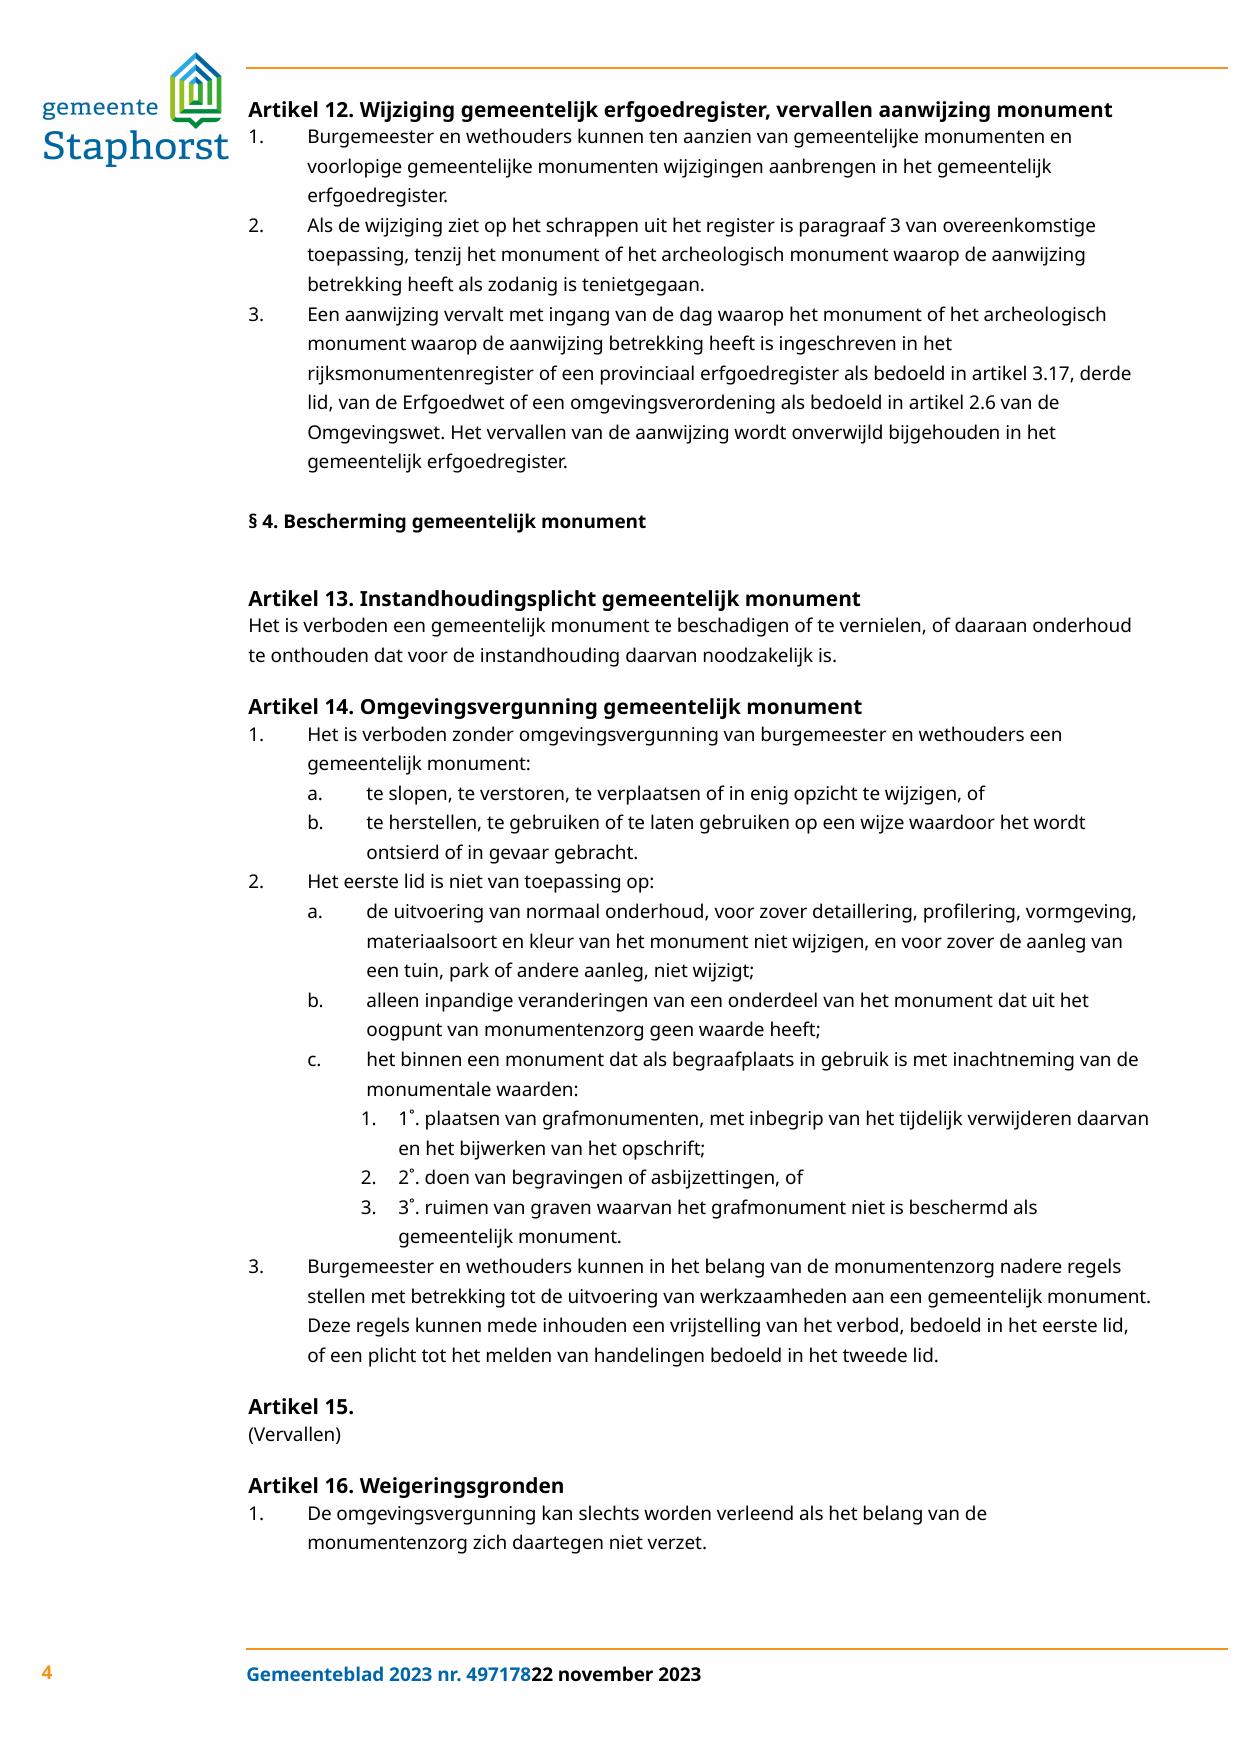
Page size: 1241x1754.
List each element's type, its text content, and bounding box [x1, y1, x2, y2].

list 3˚. ruimen van graven waarvan het grafmonument niet is beschermd als gemeentelijk monument. [361, 1194, 1152, 1249]
list 2˚. doen van begravingen of asbijzettingen, of [361, 1164, 1152, 1190]
text Artikel 12. Wijziging gemeentelijk erfgoedregister, vervallen aanwijzing monument [248, 95, 1152, 123]
text Artikel 15. [248, 1392, 1152, 1421]
list de uitvoering van normaal onderhoud, voor zover detaillering, profilering, vormgeving, materiaalsoort en kleur van het monument niet wijzigen, en voor zover de aanleg van een tuin, park of andere aanleg, niet wijzigt; [307, 898, 1152, 983]
text Het is verboden een gemeentelijk monument te beschadigen of te vernielen, of daaraan onderhoud te onthouden dat voor de instandhouding daarvan noodzakelijk is. [248, 612, 1152, 668]
picture [41, 47, 231, 172]
text Artikel 13. Instandhoudingsplicht gemeentelijk monument [248, 584, 1152, 612]
list te slopen, te verstoren, te verplaatsen of in enig opzicht te wijzigen, of [307, 780, 1152, 806]
list het binnen een monument dat als begraafplaats in gebruik is met inachtneming van de monumentale waarden: [307, 1046, 1152, 1102]
list Een aanwijzing vervalt met ingang van de dag waarop het monument of het archeologisch monument waarop de aanwijzing betrekking heeft is ingeschreven in het rijksmonumentenregister of een provinciaal erfgoedregister als bedoeld in artikel 3.17, derde lid, van de Erfgoedwet of een omgevingsverordening als bedoeld in artikel 2.6 van de Omgevingswet. Het vervallen van de aanwijzing wordt onverwijld bijgehouden in het gemeentelijk erfgoedregister. [248, 301, 1152, 474]
list Burgemeester en wethouders kunnen ten aanzien van gemeentelijke monumenten en voorlopige gemeentelijke monumenten wijzigingen aanbrengen in het gemeentelijk erfgoedregister. [248, 123, 1152, 208]
list alleen inpandige veranderingen van een onderdeel van het monument dat uit het oogpunt van monumentenzorg geen waarde heeft; [307, 987, 1152, 1042]
list 1˚. plaatsen van grafmonumenten, met inbegrip van het tijdelijk verwijderen daarvan en het bijwerken van het opschrift; [361, 1105, 1152, 1161]
list Het is verboden zonder omgevingsvergunning van burgemeester en wethouders een gemeentelijk monument: [248, 721, 1152, 776]
text (Vervallen) [248, 1421, 1152, 1447]
list te herstellen, te gebruiken of te laten gebruiken op een wijze waardoor het wordt ontsierd of in gevaar gebracht. [307, 809, 1152, 865]
list Als de wijziging ziet op het schrappen uit het register is paragraaf 3 van overeenkomstige toepassing, tenzij het monument of het archeologisch monument waarop de aanwijzing betrekking heeft als zodanig is tenietgegaan. [248, 212, 1152, 297]
list De omgevingsvergunning kan slechts worden verleend als het belang van de monumentenzorg zich daartegen niet verzet. [248, 1500, 1152, 1555]
text Artikel 14. Omgevingsvergunning gemeentelijk monument [248, 692, 1152, 721]
list Het eerste lid is niet van toepassing op: [248, 869, 1152, 894]
list Burgemeester en wethouders kunnen in het belang van de monumentenzorg nadere regels stellen met betrekking tot de uitvoering van werkzaamheden aan een gemeentelijk monument. Deze regels kunnen mede inhouden een vrijstelling van het verbod, bedoeld in het eerste lid, of een plicht tot het melden van handelingen bedoeld in het tweede lid. [248, 1253, 1152, 1368]
text Artikel 16. Weigeringsgronden [248, 1471, 1152, 1500]
text § 4. Bescherming gemeentelijk monument [248, 508, 1152, 533]
